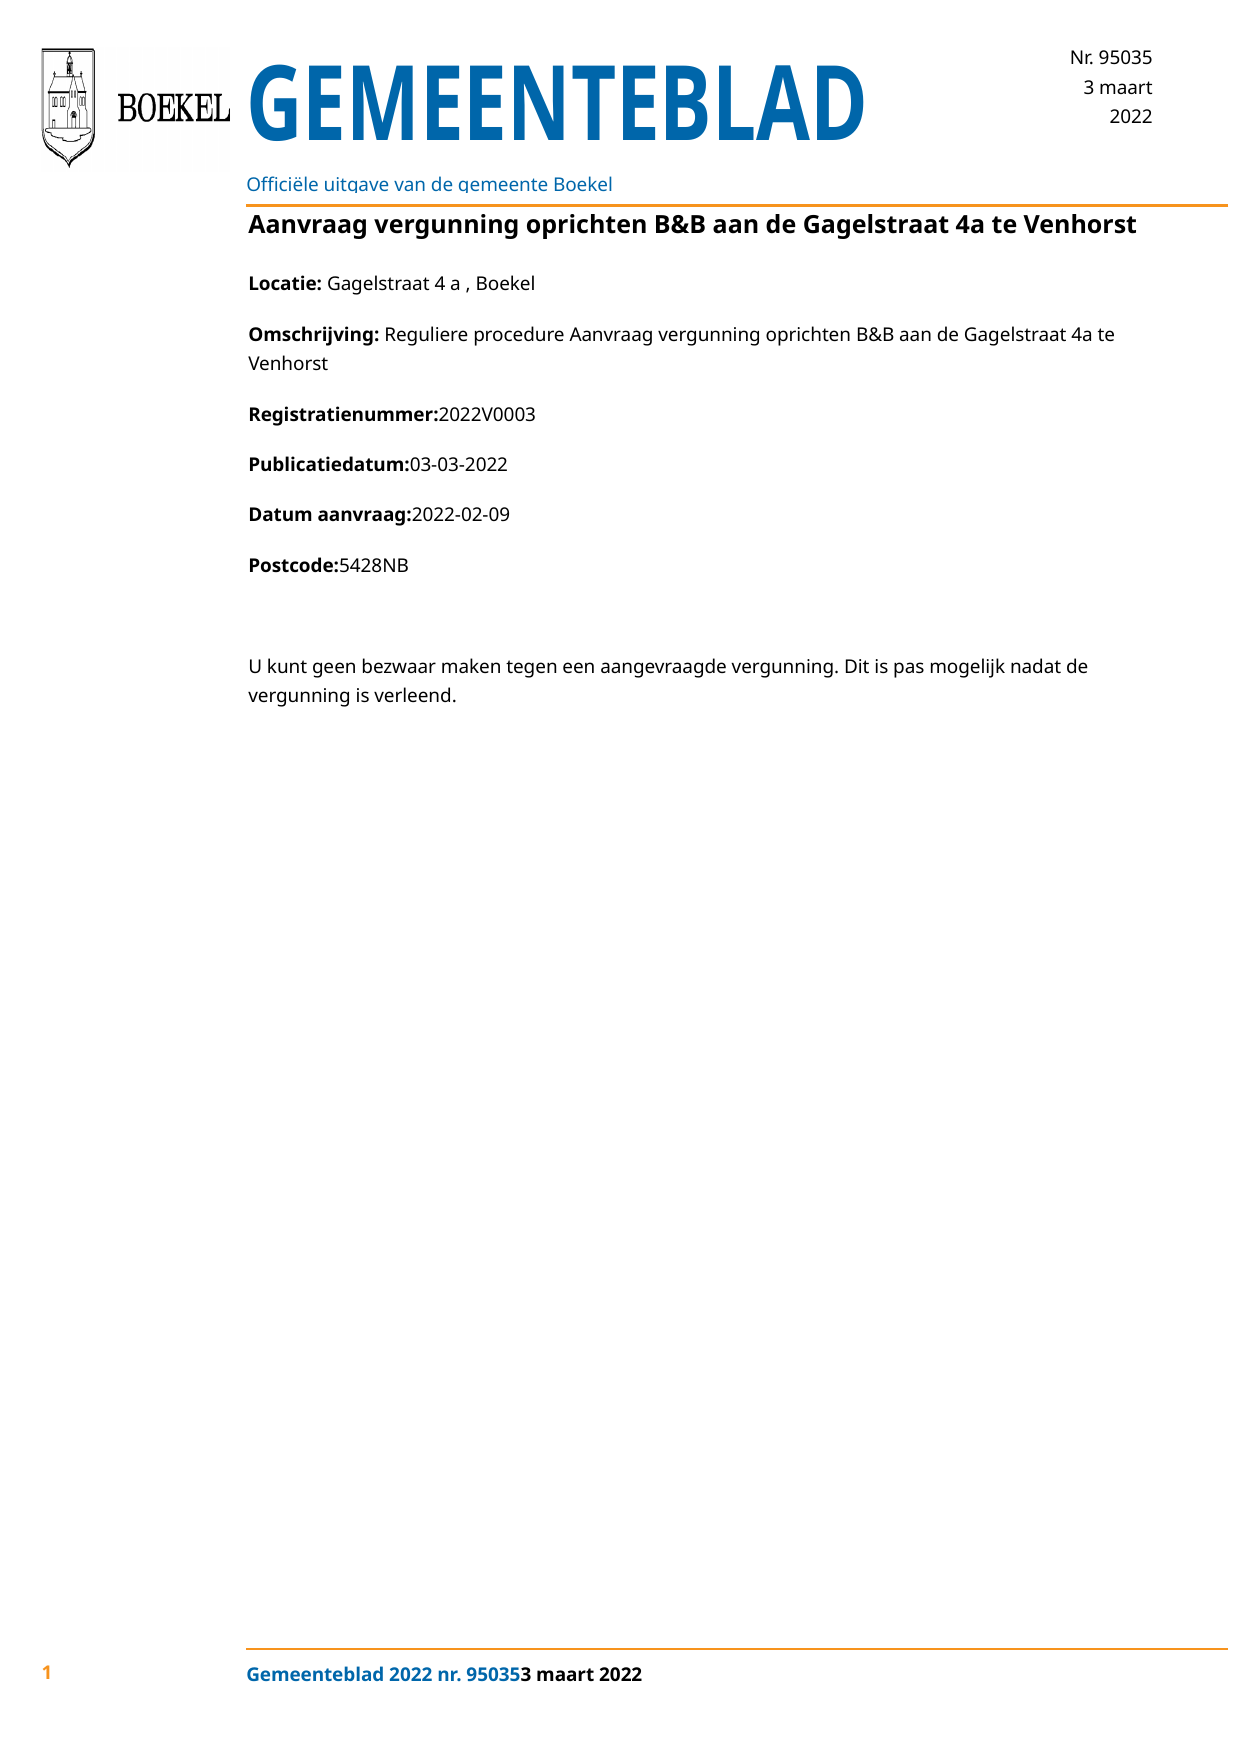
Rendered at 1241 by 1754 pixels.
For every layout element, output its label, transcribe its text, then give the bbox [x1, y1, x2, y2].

text Publicatiedatum:03-03-2022 [248, 451, 1152, 477]
text Locatie: Gagelstraat 4 a , Boekel [248, 270, 1152, 296]
text Datum aanvraag:2022-02-09 [248, 502, 1152, 527]
text U kunt geen bezwaar maken tegen een aangevraagde vergunning. Dit is pas mogelijk nadat de vergunning is verleend. [248, 653, 1152, 708]
text Postcode:5428NB [248, 552, 1152, 578]
text Omschrijving: Reguliere procedure Aanvraag vergunning oprichten B&B aan de Gagelstraat 4a te Venhorst [248, 321, 1152, 376]
text Registratienummer:2022V0003 [248, 401, 1152, 426]
text Aanvraag vergunning oprichten B&B aan de Gagelstraat 4a te Venhorst [248, 207, 1152, 241]
picture [41, 47, 231, 172]
